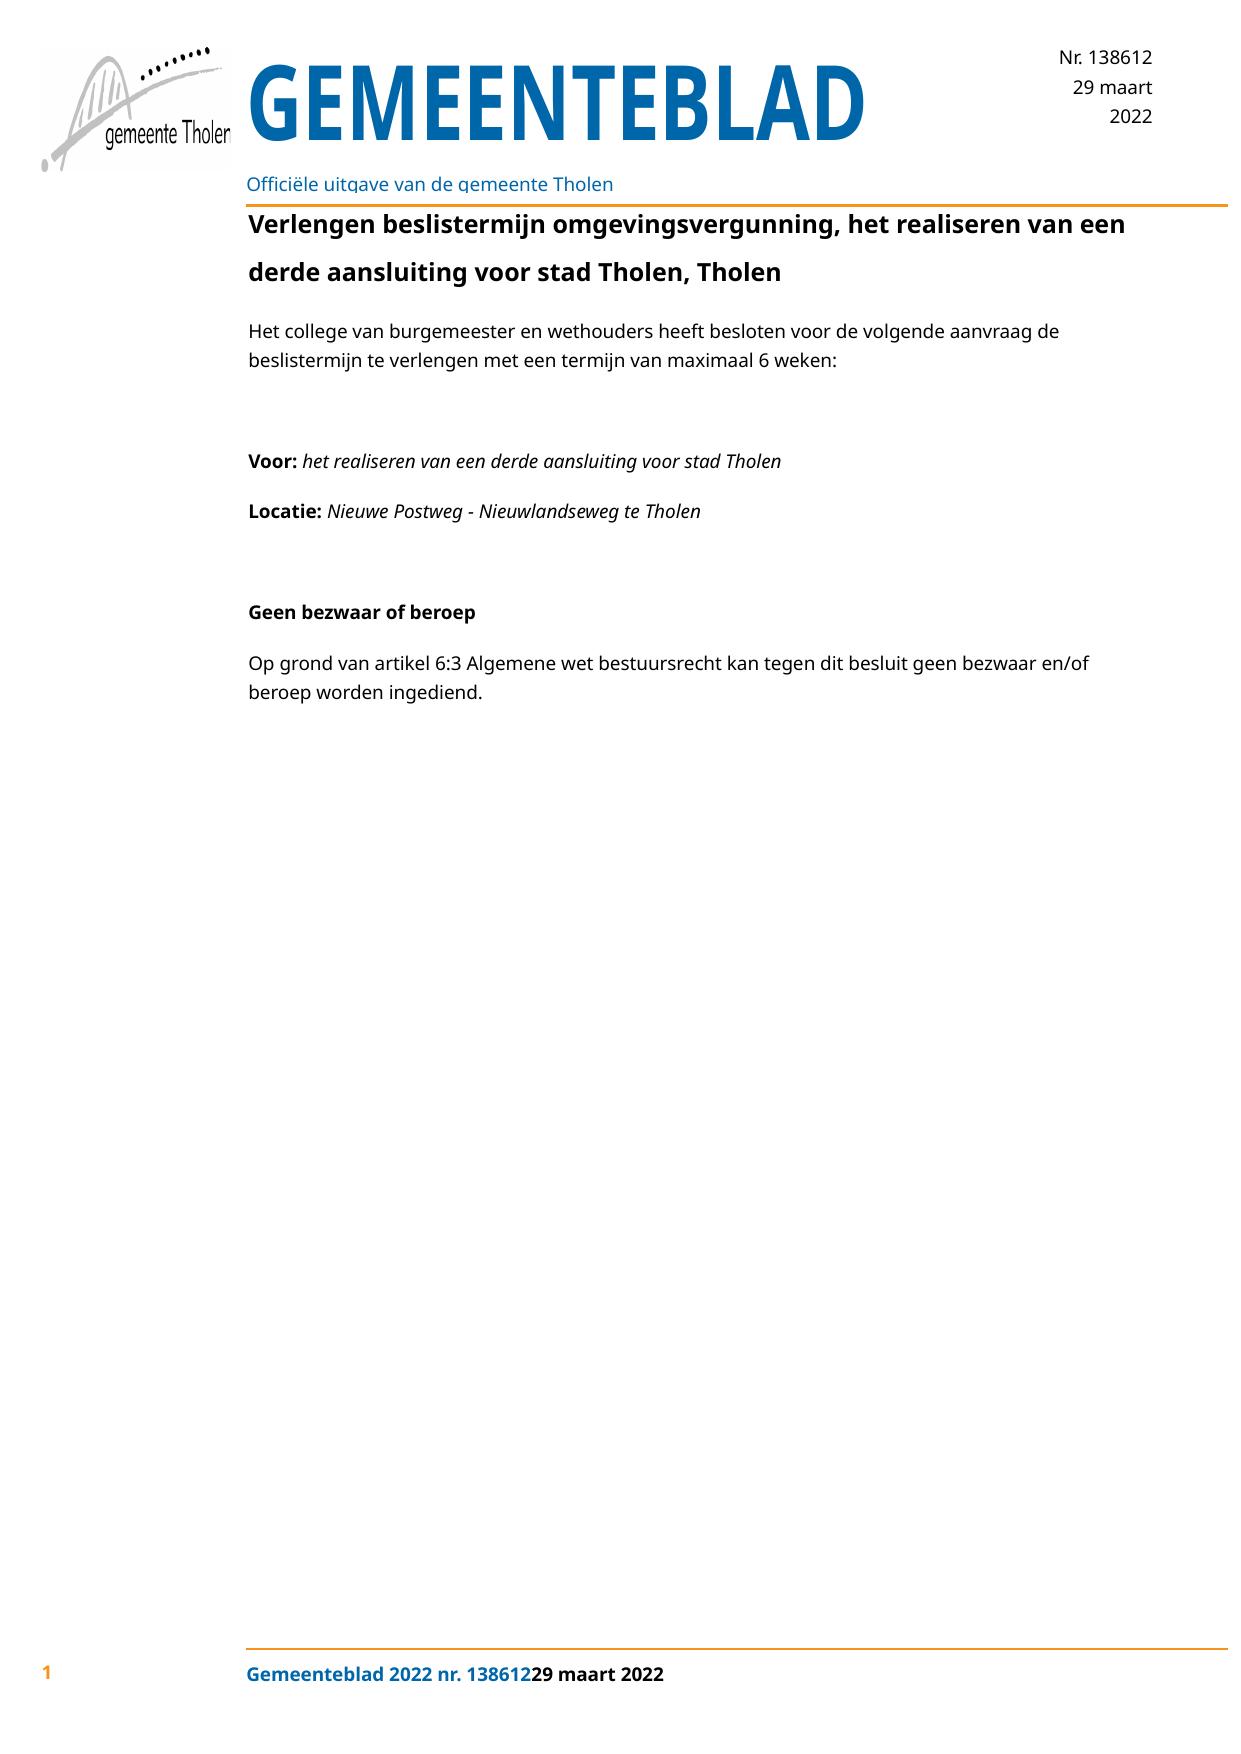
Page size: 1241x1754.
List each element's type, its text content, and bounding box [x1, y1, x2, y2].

text Het college van burgemeester en wethouders heeft besloten voor de volgende aanvraag de beslistermijn te verlengen met een termijn van maximaal 6 weken: [248, 318, 1152, 373]
text Verlengen beslistermijn omgevingsvergunning, het realiseren van een derde aansluiting voor stad Tholen, Tholen [248, 207, 1152, 288]
text Op grond van artikel 6:3 Algemene wet bestuursrecht kan tegen dit besluit geen bezwaar en/of beroep worden ingediend. [248, 650, 1152, 705]
text Geen bezwaar of beroep [248, 599, 1152, 625]
picture [41, 47, 231, 172]
text Voor: het realiseren van een derde aansluiting voor stad Tholen [248, 448, 1152, 474]
text Locatie: Nieuwe Postweg - Nieuwlandseweg te Tholen [248, 499, 1152, 524]
